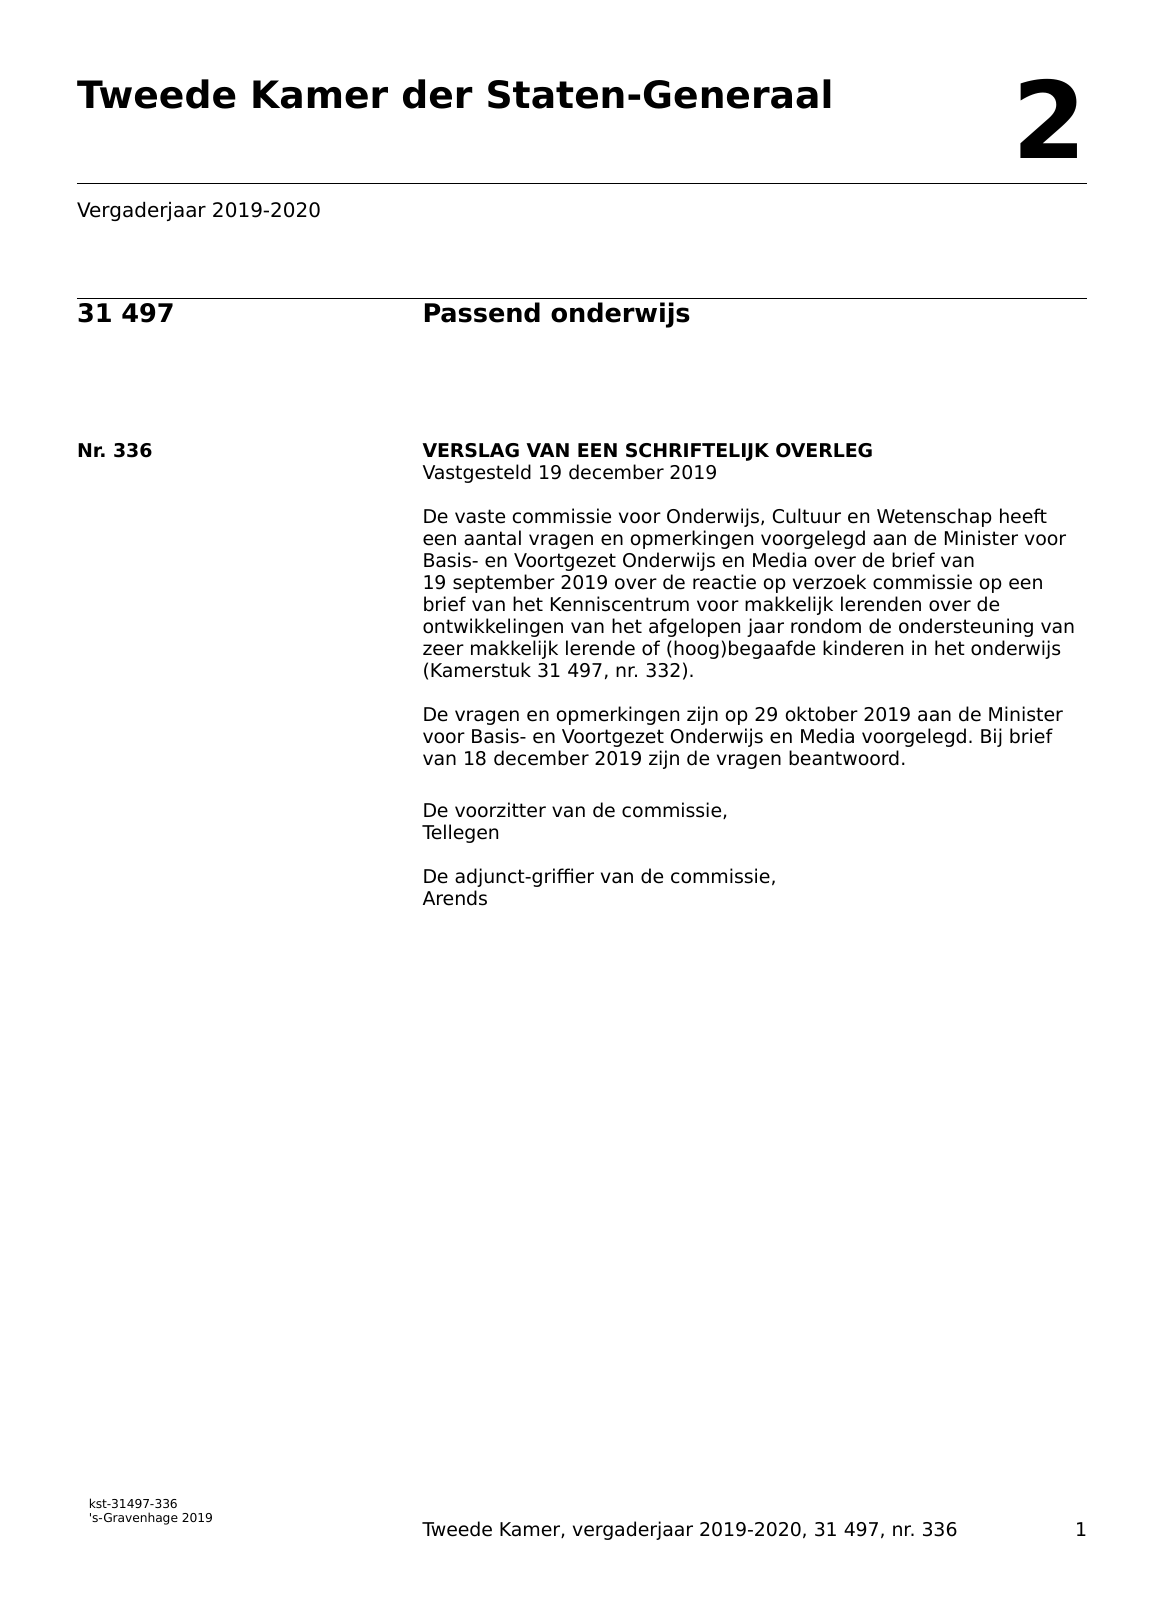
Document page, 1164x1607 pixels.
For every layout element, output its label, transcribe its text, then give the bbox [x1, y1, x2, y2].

subtitle Nr. 336 VERSLAG VAN EEN SCHRIFTELIJK OVERLEG [77, 440, 1087, 462]
table_header Tweede Kamer der Staten-Generaal [77, 59, 886, 183]
text 's-Gravenhage 2019 [88, 1511, 323, 1525]
text Vastgesteld 19 december 2019 [422, 462, 1087, 484]
text De adjunct-griffier van de commissie, Arends [422, 866, 1087, 910]
text De vragen en opmerkingen zijn op 29 oktober 2019 aan de Minister voor Basis- en Voortgezet Onderwijs en Media voorgelegd. Bij brief van 18 december 2019 zijn de vragen beantwoord. [422, 704, 1087, 770]
table_cell Vergaderjaar 2019-2020 [77, 184, 1087, 298]
subtitle 31 497 Passend onderwijs [77, 299, 1087, 329]
text kst-31497-336 [88, 1497, 323, 1511]
text De voorzitter van de commissie, Tellegen [422, 800, 1087, 844]
table_header 2 [886, 59, 1087, 183]
text De vaste commissie voor Onderwijs, Cultuur en Wetenschap heeft een aantal vragen en opmerkingen voorgelegd aan de Minister voor Basis- en Voortgezet Onderwijs en Media over de brief van 19 september 2019 over de reactie op verzoek commissie op een brief van het Kenniscentrum voor makkelijk lerenden over de ontwikkelingen van het afgelopen jaar rondom de ondersteuning van zeer makkelijk lerende of (hoog)begaafde kinderen in het onderwijs (Kamerstuk 31 497, nr. 332). [422, 506, 1087, 682]
